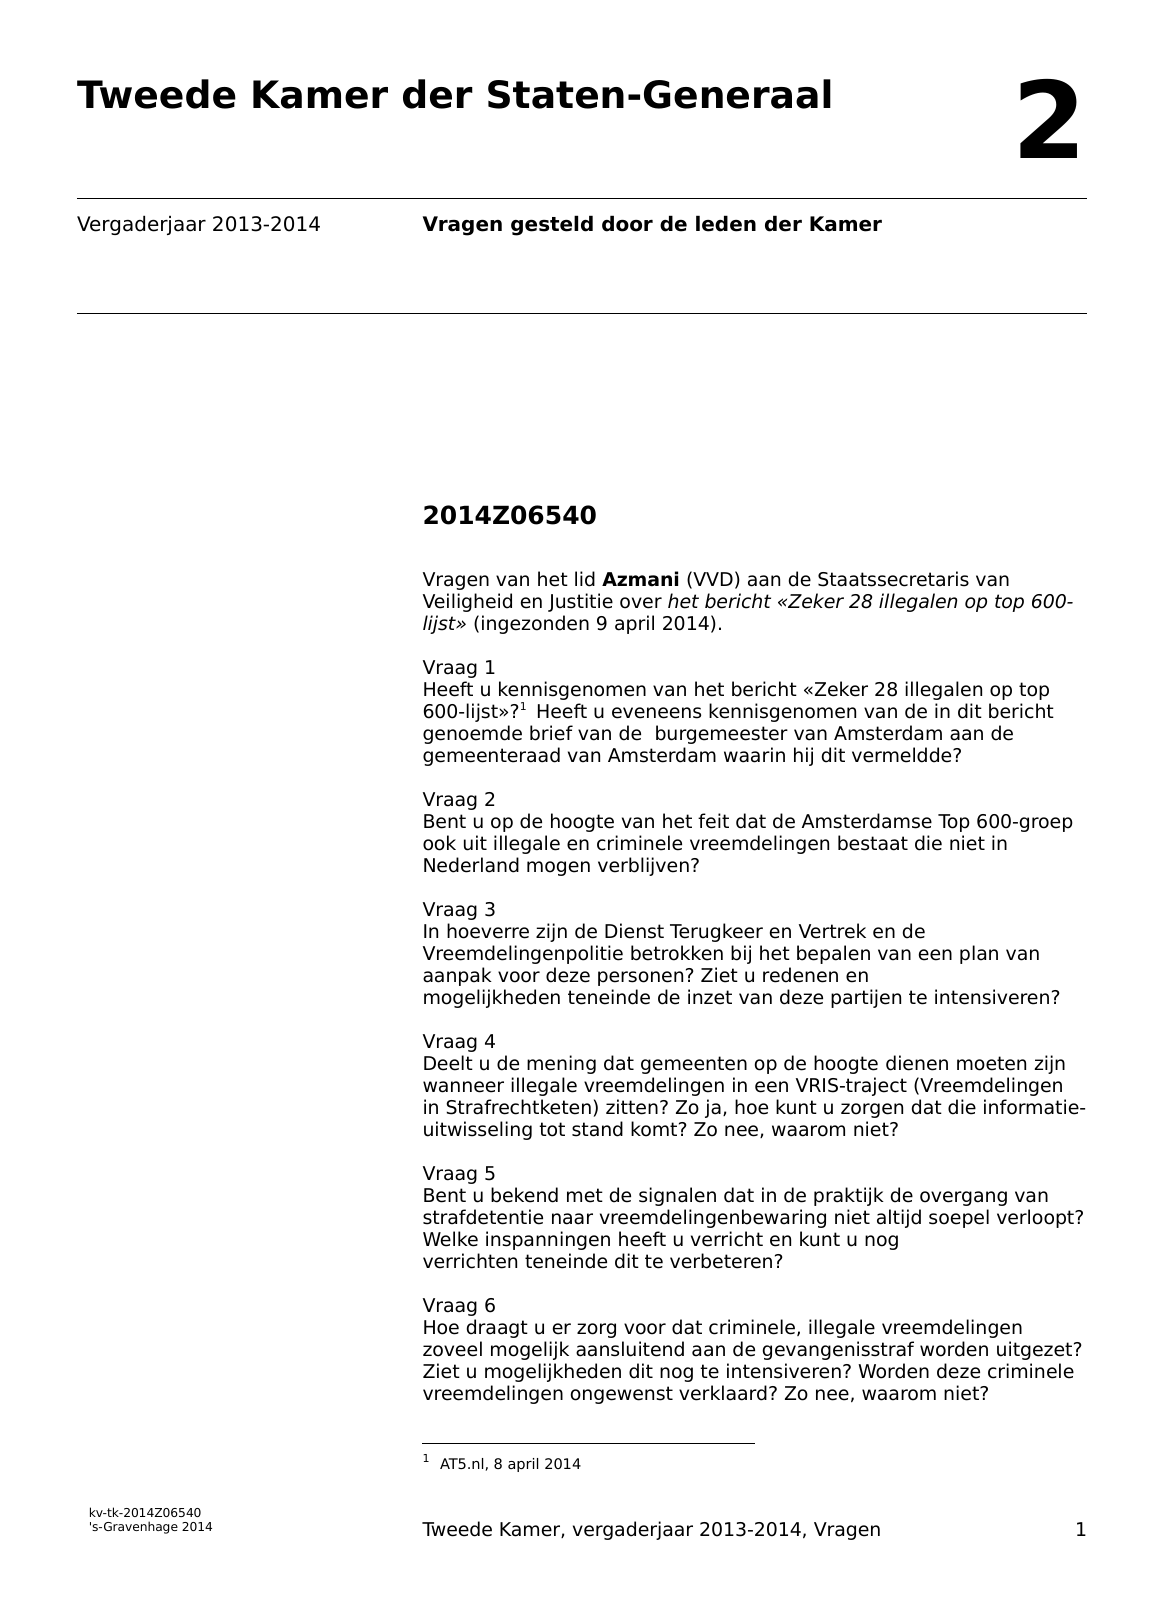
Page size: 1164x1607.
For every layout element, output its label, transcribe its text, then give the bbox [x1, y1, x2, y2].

table_cell Vragen gesteld door de leden der Kamer [422, 199, 1087, 313]
text Vraag 3 [422, 899, 1087, 921]
text Heeft u kennisgenomen van het bericht «Zeker 28 illegalen op top 600-lijst»? Heeft u eveneens kennisgenomen van de in dit bericht genoemde brief van de burgemeester van Amsterdam aan de gemeenteraad van Amsterdam waarin hij dit vermeldde? [422, 679, 1087, 767]
table_header Tweede Kamer der Staten-Generaal [77, 59, 886, 198]
text Deelt u de mening dat gemeenten op de hoogte dienen moeten zijn wanneer illegale vreemdelingen in een VRIS-traject (Vreemdelingen in Strafrechtketen) zitten? Zo ja, hoe kunt u zorgen dat die informatie-uitwisseling tot stand komt? Zo nee, waarom niet? [422, 1053, 1087, 1141]
text 's-Gravenhage 2014 [88, 1520, 323, 1534]
text In hoeverre zijn de Dienst Terugkeer en Vertrek en de Vreemdelingenpolitie betrokken bij het bepalen van een plan van aanpak voor deze personen? Ziet u redenen en mogelijkheden teneinde de inzet van deze partijen te intensiveren? [422, 921, 1087, 1009]
text Bent u bekend met de signalen dat in de praktijk de overgang van strafdetentie naar vreemdelingenbewaring niet altijd soepel verloopt? Welke inspanningen heeft u verricht en kunt u nog verrichten teneinde dit te verbeteren? [422, 1185, 1087, 1273]
table_cell Vergaderjaar 2013-2014 [77, 199, 422, 313]
text Vraag 4 [422, 1031, 1087, 1053]
text Vraag 1 [422, 657, 1087, 679]
text Vraag 2 [422, 789, 1087, 811]
text Vraag 6 [422, 1295, 1087, 1317]
table_header 2 [886, 59, 1087, 198]
text Bent u op de hoogte van het feit dat de Amsterdamse Top 600-groep ook uit illegale en criminele vreemdelingen bestaat die niet in Nederland mogen verblijven? [422, 811, 1087, 877]
text Vragen van het lid Azmani (VVD) aan de Staatssecretaris van Veiligheid en Justitie over het bericht «Zeker 28 illegalen op top 600-lijst» (ingezonden 9 april 2014). [422, 569, 1087, 635]
text Vraag 5 [422, 1163, 1087, 1185]
text AT5.nl, 8 april 2014 [422, 1452, 1087, 1474]
text kv-tk-2014Z06540 [88, 1506, 323, 1520]
text 2014Z06540 [422, 501, 1087, 531]
text Hoe draagt u er zorg voor dat criminele, illegale vreemdelingen zoveel mogelijk aansluitend aan de gevangenisstraf worden uitgezet? Ziet u mogelijkheden dit nog te intensiveren? Worden deze criminele vreemdelingen ongewenst verklaard? Zo nee, waarom niet? [422, 1317, 1087, 1405]
